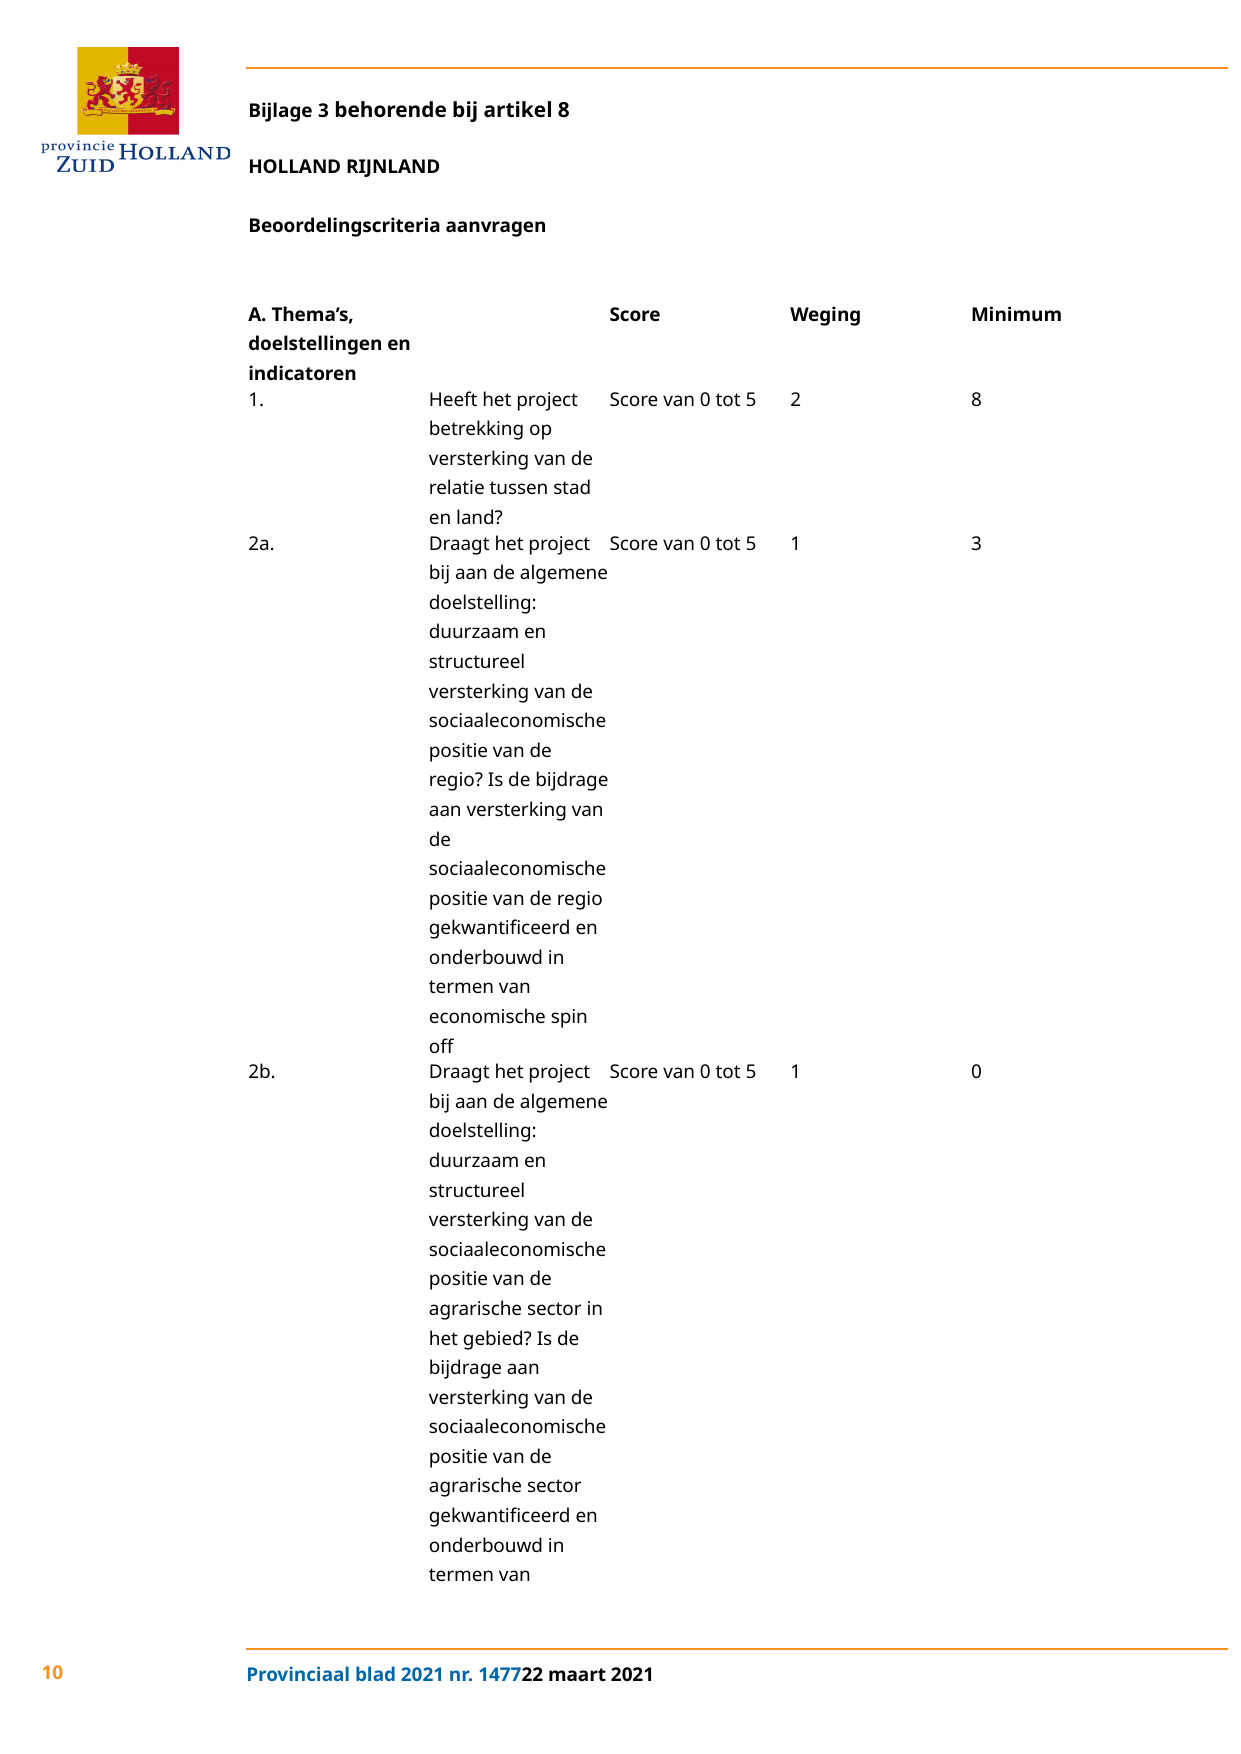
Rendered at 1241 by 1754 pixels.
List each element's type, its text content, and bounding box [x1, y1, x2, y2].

table_cell 8 [971, 386, 1152, 530]
text HOLLAND RIJNLAND [248, 153, 1152, 179]
table_header Weging [790, 301, 971, 386]
table_cell 1 [790, 530, 971, 1058]
table_cell Score van 0 tot 5 [609, 386, 790, 530]
table_cell Draagt het project bij aan de algemene doelstelling: duurzaam en structureel versterking van de sociaaleconomische positie van de agrarische sector in het gebied? Is de bijdrage aan versterking van de sociaaleconomische positie van de agrarische sector gekwantificeerd en onderbouwd in termen van [429, 1059, 609, 1587]
picture [41, 47, 231, 172]
text Bijlage 3 behorende bij artikel 8 [248, 95, 1152, 123]
table_cell Draagt het project bij aan de algemene doelstelling: duurzaam en structureel versterking van de sociaaleconomische positie van de regio? Is de bijdrage aan versterking van de sociaaleconomische positie van de regio gekwantificeerd en onderbouwd in termen van economische spin off [429, 530, 609, 1058]
table_cell 3 [971, 530, 1152, 1058]
table_cell 2b. [248, 1059, 429, 1587]
table_cell 2 [790, 386, 971, 530]
table_cell 0 [971, 1059, 1152, 1587]
table_header A. Thema’s, doelstellingen en indicatoren [248, 301, 429, 386]
table_cell 1. [248, 386, 429, 530]
text Beoordelingscriteria aanvragen [248, 212, 1152, 238]
table_header Minimum [971, 301, 1152, 386]
table_cell Score van 0 tot 5 [609, 1059, 790, 1587]
table_header Score [609, 301, 790, 386]
table_header [429, 301, 609, 386]
table_cell Heeft het project betrekking op versterking van de relatie tussen stad en land? [429, 386, 609, 530]
table_cell 2a. [248, 530, 429, 1058]
table_cell Score van 0 tot 5 [609, 530, 790, 1058]
table_cell 1 [790, 1059, 971, 1587]
